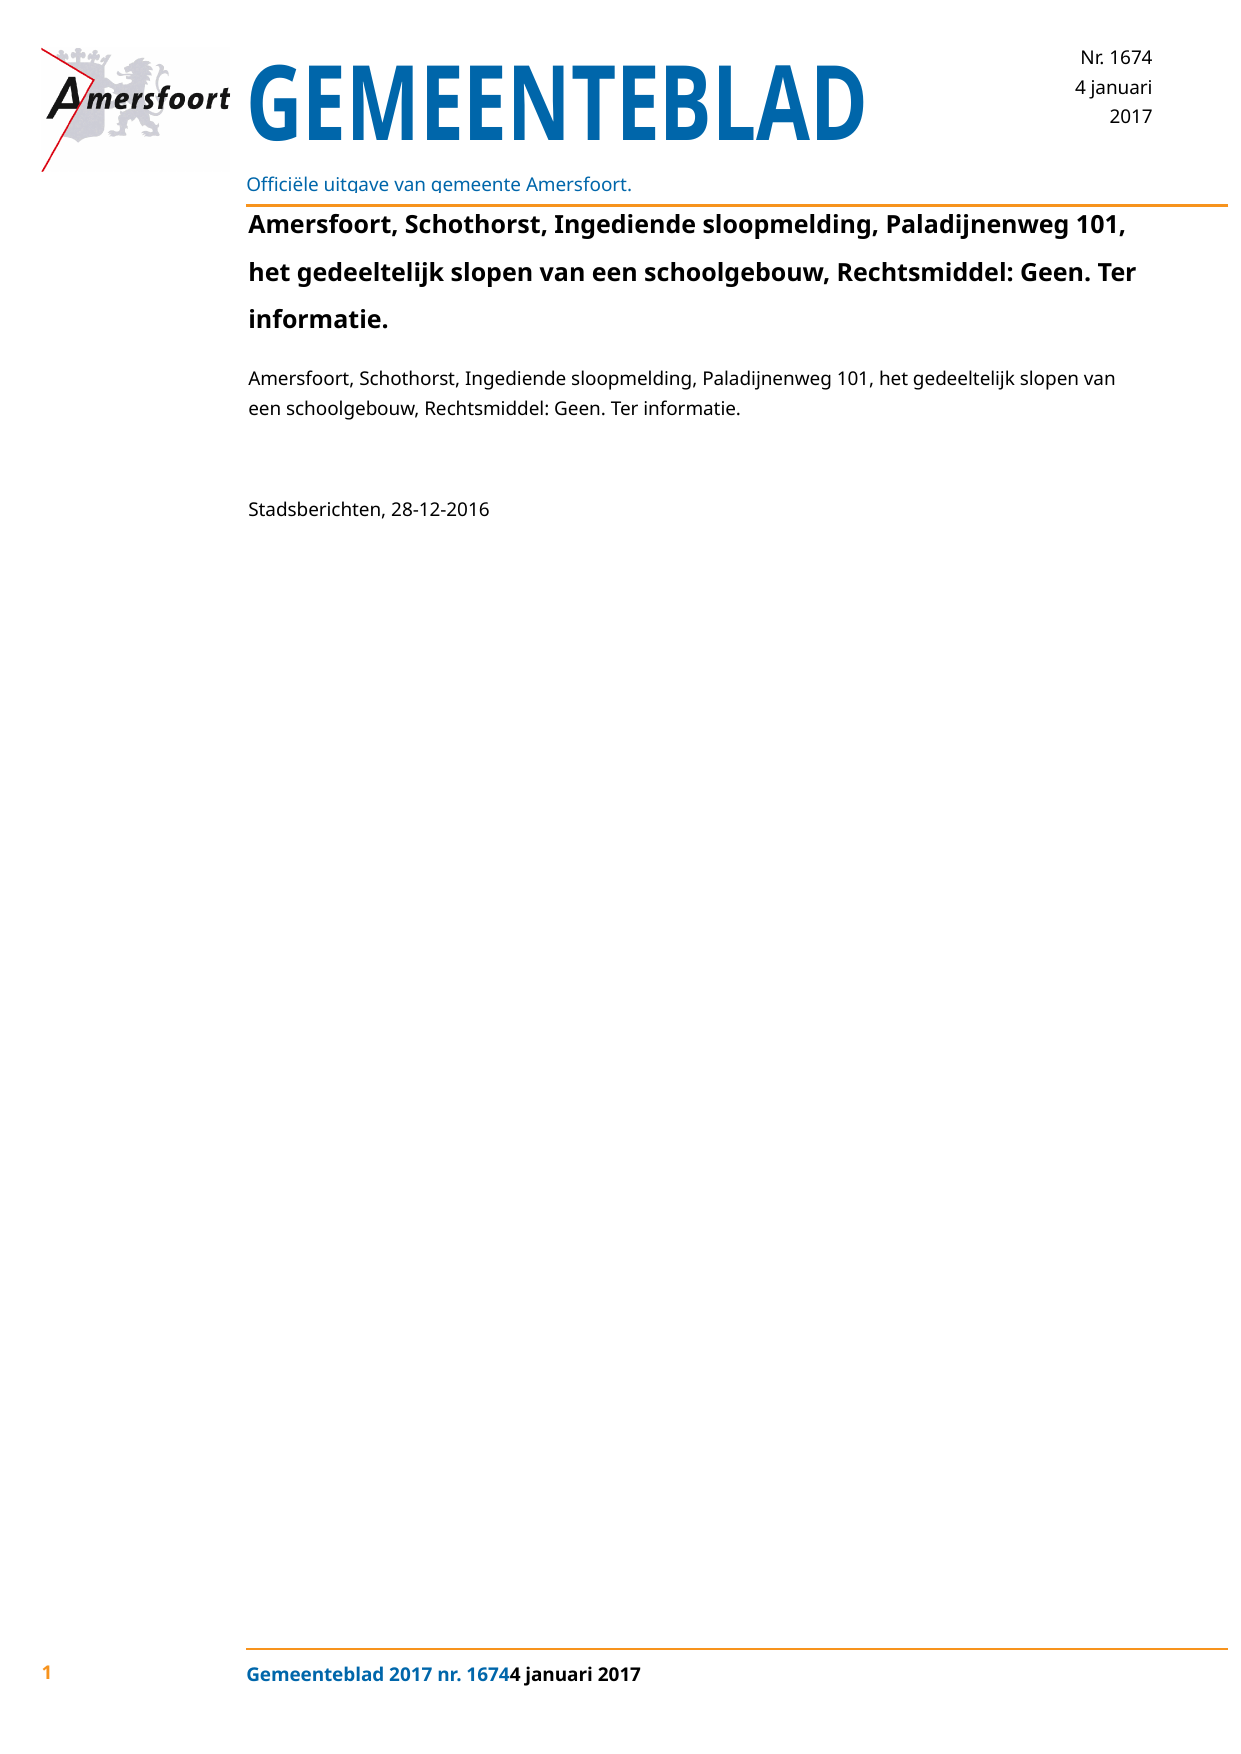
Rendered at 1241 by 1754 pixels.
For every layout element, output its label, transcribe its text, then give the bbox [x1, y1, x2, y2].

text Amersfoort, Schothorst, Ingediende sloopmelding, Paladijnenweg 101, het gedeeltelijk slopen van een schoolgebouw, Rechtsmiddel: Geen. Ter informatie. [248, 366, 1152, 421]
picture [41, 47, 231, 172]
text Amersfoort, Schothorst, Ingediende sloopmelding, Paladijnenweg 101, het gedeeltelijk slopen van een schoolgebouw, Rechtsmiddel: Geen. Ter informatie. [248, 207, 1152, 336]
text Stadsberichten, 28-12-2016 [248, 496, 1152, 522]
